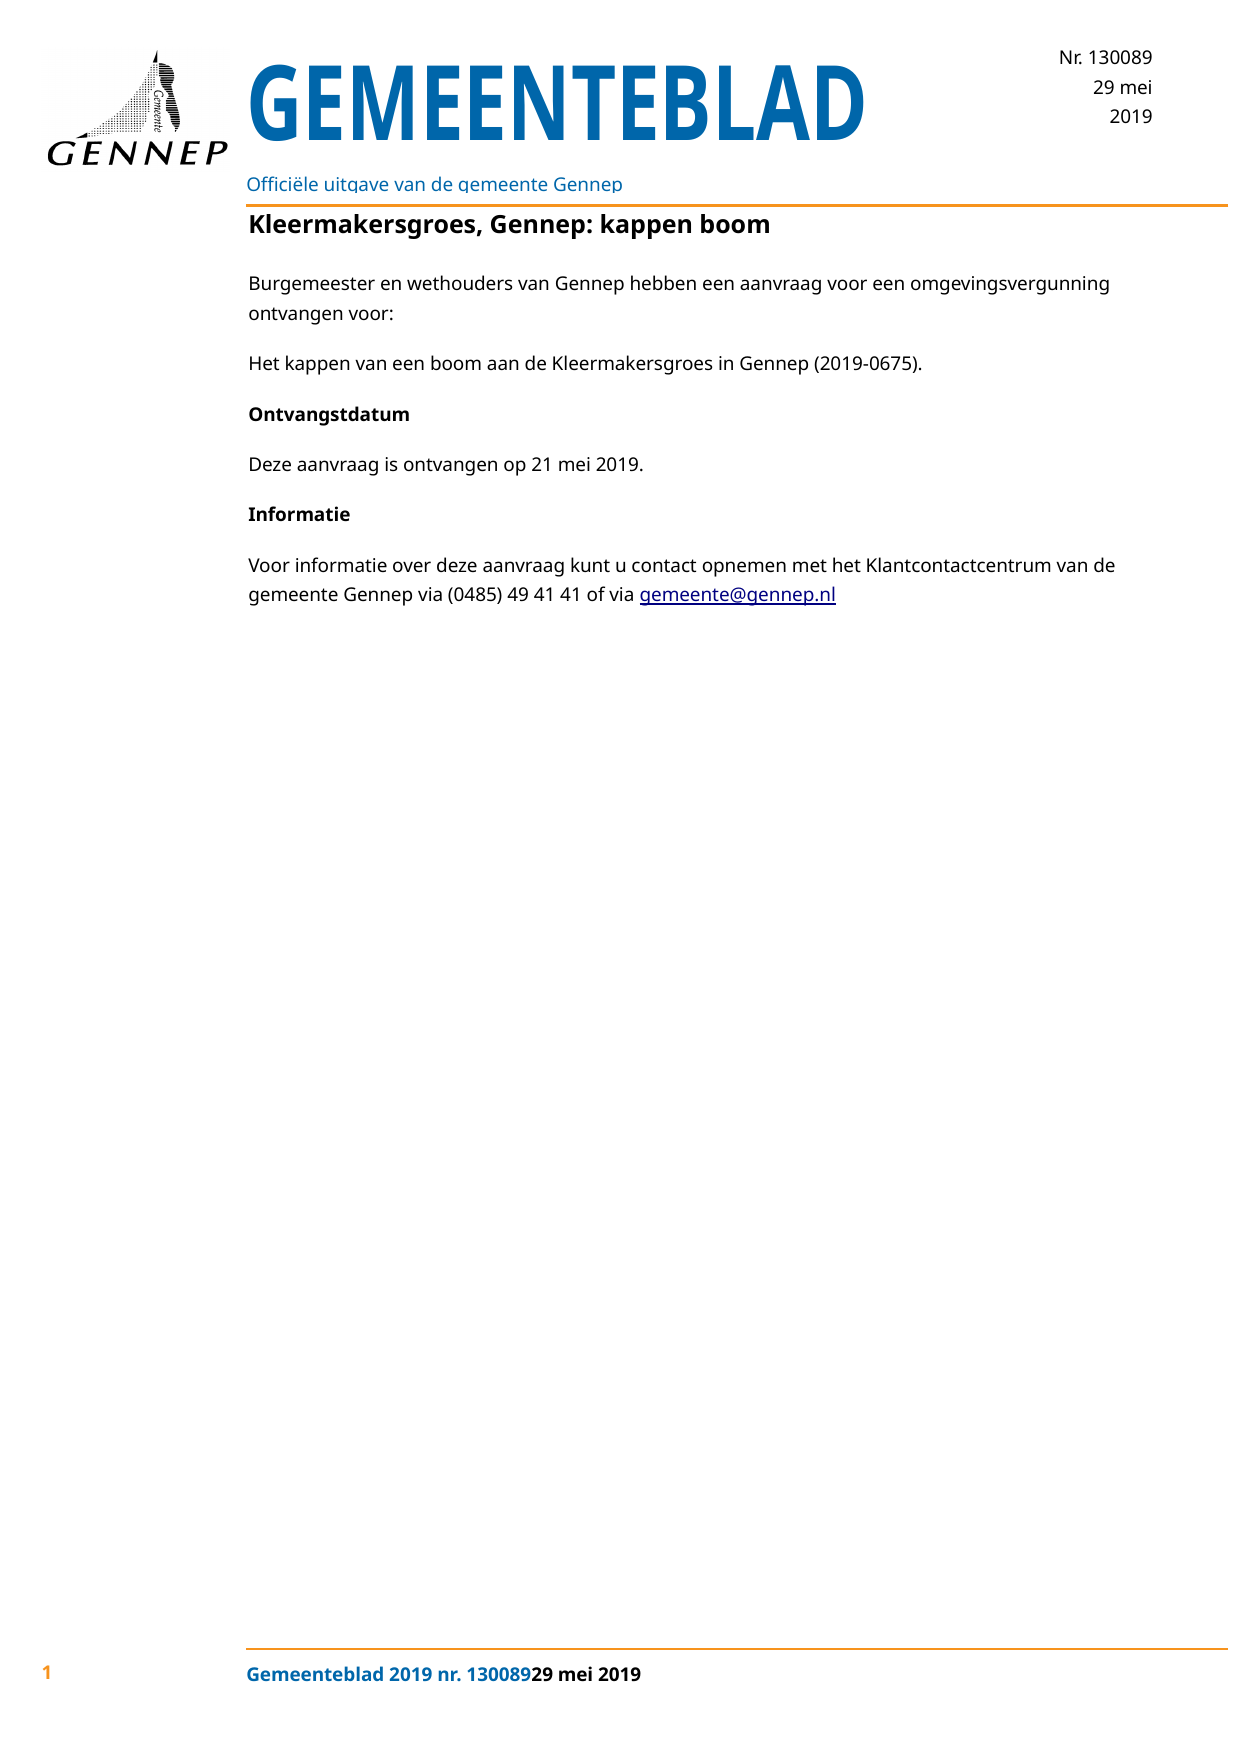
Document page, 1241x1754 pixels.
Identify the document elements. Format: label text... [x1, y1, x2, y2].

text Voor informatie over deze aanvraag kunt u contact opnemen met het Klantcontactcentrum van de gemeente Gennep via (0485) 49 41 41 of via gemeente@gennep.nl [248, 552, 1152, 607]
text Kleermakersgroes, Gennep: kappen boom [248, 207, 1152, 241]
text Deze aanvraag is ontvangen op 21 mei 2019. [248, 451, 1152, 477]
text Burgemeester en wethouders van Gennep hebben een aanvraag voor een omgevingsvergunning ontvangen voor: [248, 270, 1152, 326]
text Ontvangstdatum [248, 401, 1152, 426]
text Het kappen van een boom aan de Kleermakersgroes in Gennep (2019-0675). [248, 350, 1152, 376]
text Informatie [248, 502, 1152, 527]
picture [41, 47, 231, 172]
